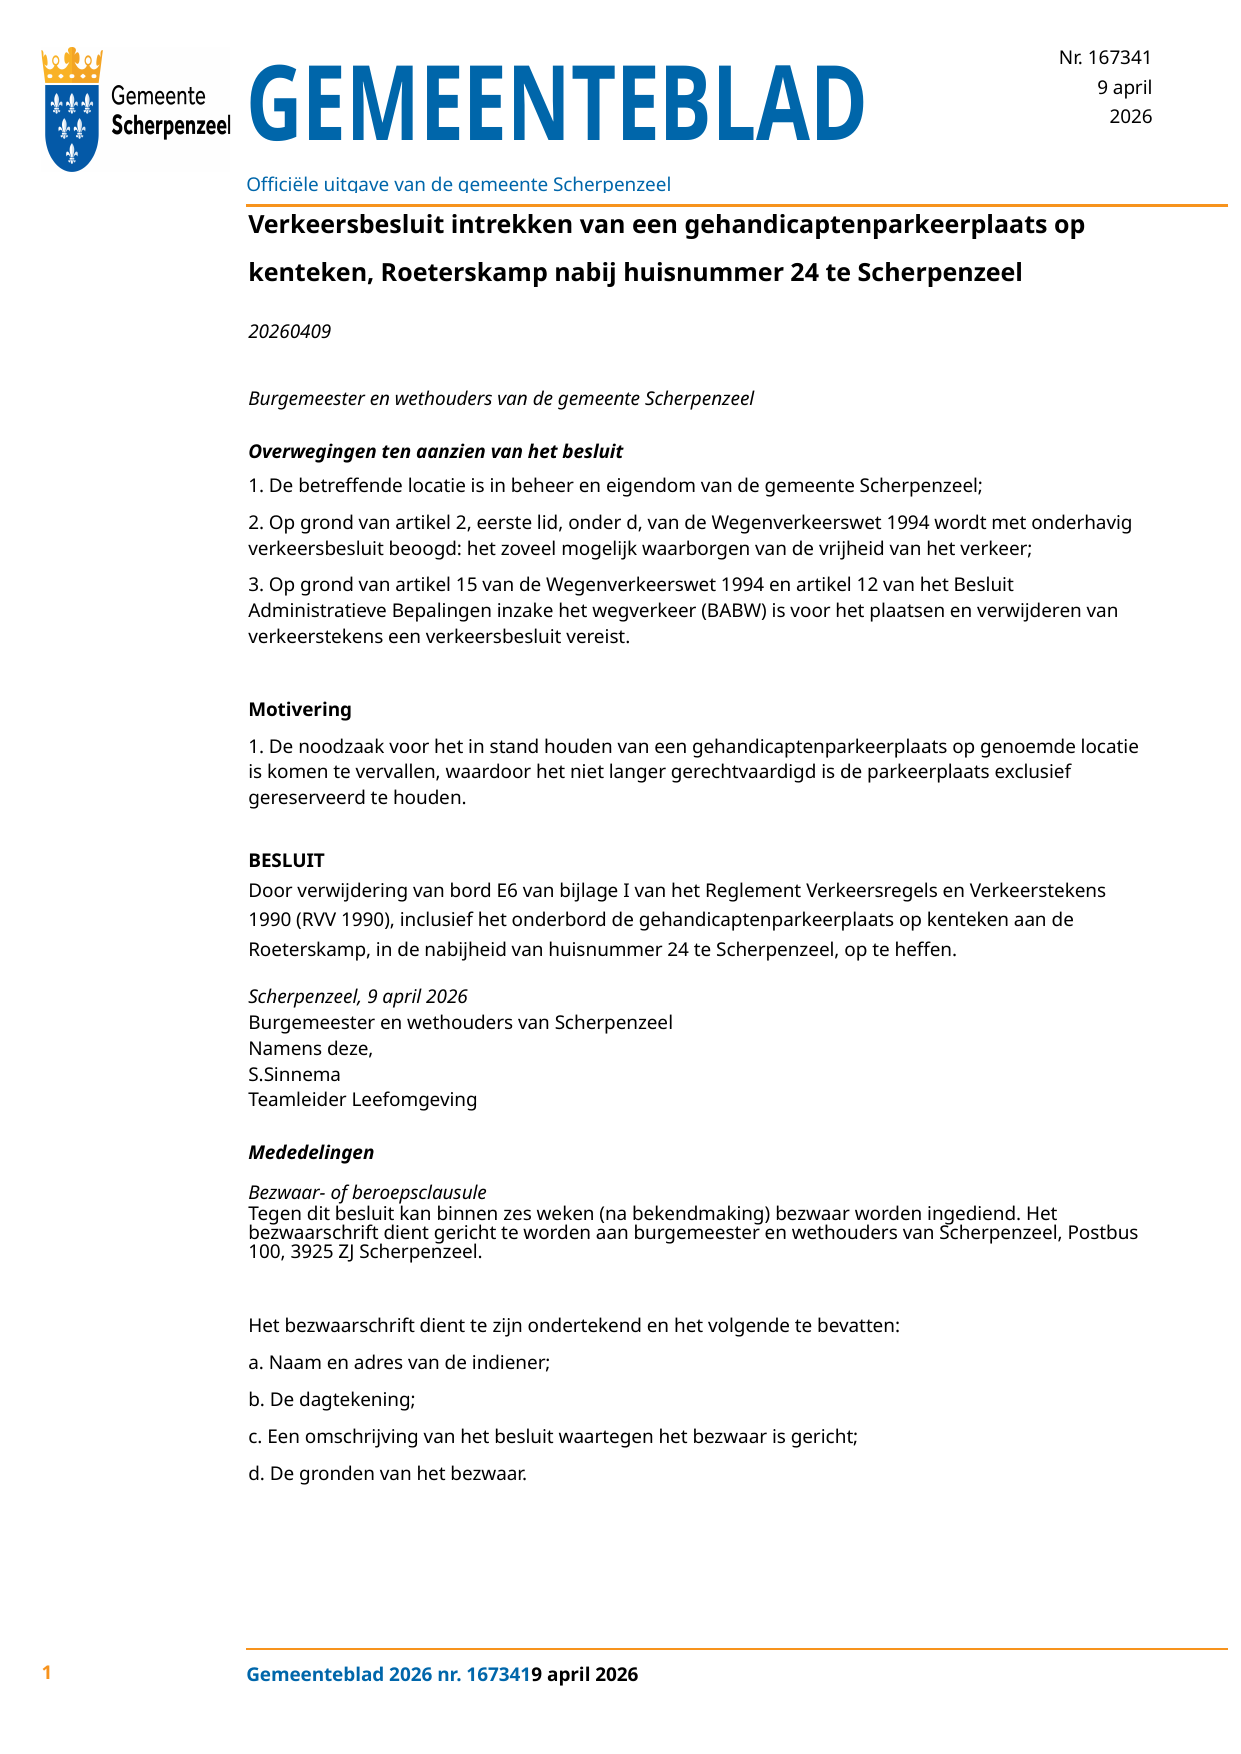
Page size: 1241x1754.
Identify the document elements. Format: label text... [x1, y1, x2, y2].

text Burgemeester en wethouders van de gemeente Scherpenzeel [248, 386, 1152, 411]
text Verkeersbesluit intrekken van een gehandicaptenparkeerplaats op kenteken, Roeterskamp nabij huisnummer 24 te Scherpenzeel [248, 207, 1152, 288]
text c. Een omschrijving van het besluit waartegen het bezwaar is gericht; [248, 1428, 1152, 1447]
text Teamleider Leefomgeving [248, 1087, 1152, 1112]
text 1. De noodzaak voor het in stand houden van een gehandicaptenparkeerplaats op genoemde locatie is komen te vervallen, waardoor het niet langer gerechtvaardigd is de parkeerplaats exclusief gereserveerd te houden. [248, 733, 1152, 810]
text Burgemeester en wethouders van Scherpenzeel [248, 1009, 1152, 1035]
text Overwegingen ten aanzien van het besluit [248, 438, 1152, 464]
text Namens deze, [248, 1035, 1152, 1061]
text Tegen dit besluit kan binnen zes weken (na bekendmaking) bezwaar worden ingediend. Het bezwaarschrift dient gericht te worden aan burgemeester en wethouders van Scherpenzeel, Postbus 100, 3925 ZJ Scherpenzeel. [248, 1204, 1152, 1262]
text Het bezwaarschrift dient te zijn ondertekend en het volgende te bevatten: [248, 1317, 1152, 1336]
text 3. Op grond van artikel 15 van de Wegenverkeerswet 1994 en artikel 12 van het Besluit Administratieve Bepalingen inzake het wegverkeer (BABW) is voor het plaatsen en verwijderen van verkeerstekens een verkeersbesluit vereist. [248, 572, 1152, 649]
text 2. Op grond van artikel 2, eerste lid, onder d, van de Wegenverkeerswet 1994 wordt met onderhavig verkeersbesluit beoogd: het zoveel mogelijk waarborgen van de vrijheid van het verkeer; [248, 509, 1152, 561]
text b. De dagtekening; [248, 1391, 1152, 1410]
text Door verwijdering van bord E6 van bijlage I van het Reglement Verkeersregels en Verkeerstekens 1990 (RVV 1990), inclusief het onderbord de gehandicaptenparkeerplaats op kenteken aan de Roeterskamp, in de nabijheid van huisnummer 24 te Scherpenzeel, op te heffen. [248, 877, 1152, 962]
text Mededelingen [248, 1139, 1152, 1165]
text Scherpenzeel, 9 april 2026 [248, 984, 1152, 1009]
text BESLUIT [248, 847, 1152, 873]
text d. De gronden van het bezwaar. [248, 1465, 1152, 1484]
text Motivering [248, 696, 1152, 722]
text 1. De betreffende locatie is in beheer en eigendom van de gemeente Scherpenzeel; [248, 472, 1152, 498]
text Bezwaar- of beroepsclausule [248, 1179, 1152, 1204]
picture [41, 47, 231, 172]
text 20260409 [248, 318, 1152, 344]
text a. Naam en adres van de indiener; [248, 1354, 1152, 1373]
text S.Sinnema [248, 1061, 1152, 1087]
